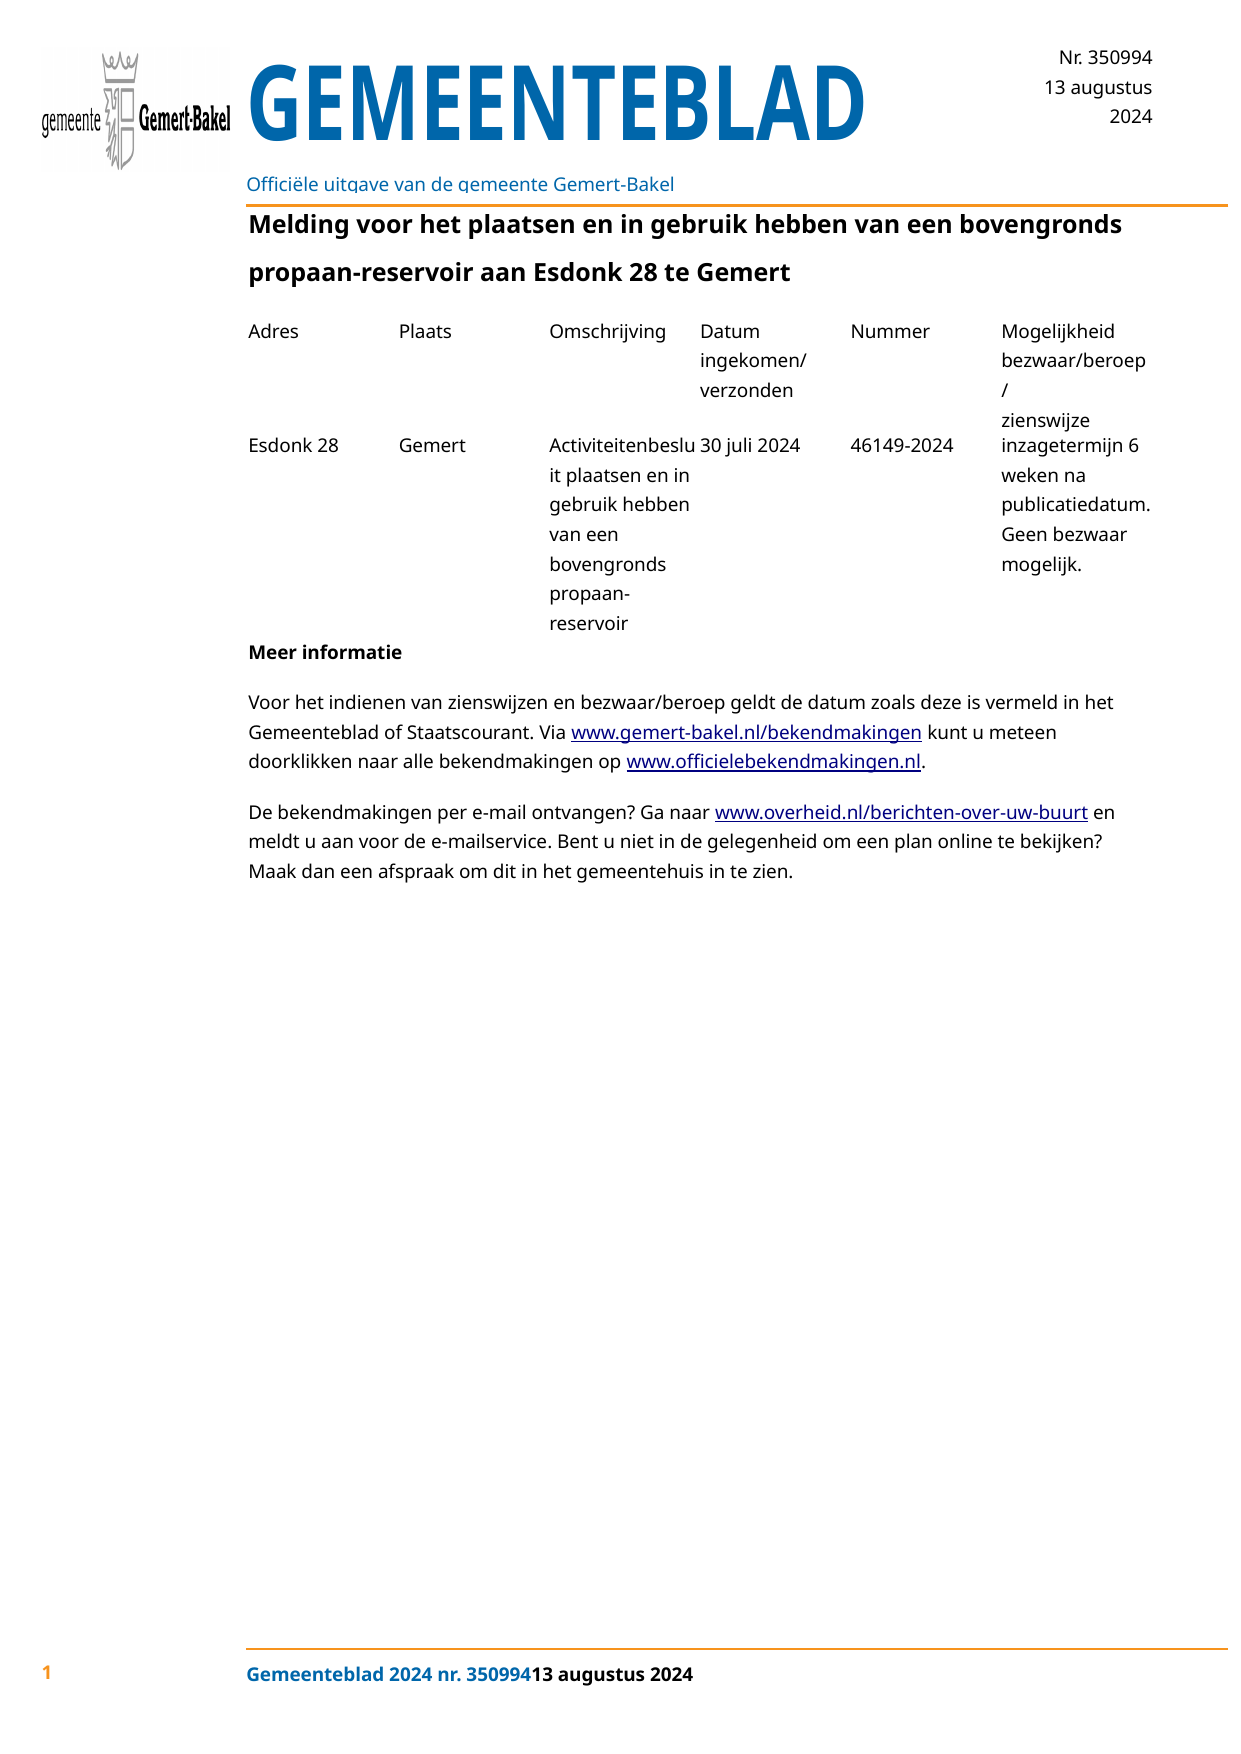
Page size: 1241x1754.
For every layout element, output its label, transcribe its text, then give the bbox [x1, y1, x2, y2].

table_header Nummer [850, 318, 1001, 432]
table_header Plaats [399, 318, 549, 432]
table_header Mogelijkheid bezwaar/beroep/ zienswijze [1001, 318, 1152, 432]
table_cell Esdonk 28 [248, 433, 398, 636]
table_cell 46149-2024 [850, 433, 1001, 636]
table_cell Gemert [399, 433, 549, 636]
table_cell 30 juli 2024 [700, 433, 850, 636]
text Meer informatie [248, 639, 1152, 665]
table_header Adres [248, 318, 398, 432]
text Voor het indienen van zienswijzen en bezwaar/beroep geldt de datum zoals deze is vermeld in het Gemeenteblad of Staatscourant. Via www.gemert-bakel.nl/bekendmakingen kunt u meteen doorklikken naar alle bekendmakingen op www.officielebekendmakingen.nl. [248, 689, 1152, 774]
table_cell inzagetermijn 6 weken na publicatiedatum. Geen bezwaar mogelijk. [1001, 433, 1152, 636]
table_header Omschrijving [549, 318, 700, 432]
table_header Datum ingekomen/ verzonden [700, 318, 850, 432]
table_cell Activiteitenbesluit plaatsen en in gebruik hebben van een bovengronds propaan-reservoir [549, 433, 700, 636]
text De bekendmakingen per e-mail ontvangen? Ga naar www.overheid.nl/berichten-over-uw-buurt en meldt u aan voor de e-mailservice. Bent u niet in de gelegenheid om een plan online te bekijken? Maak dan een afspraak om dit in het gemeentehuis in te zien. [248, 799, 1152, 884]
picture [41, 47, 231, 172]
text Melding voor het plaatsen en in gebruik hebben van een bovengronds propaan-reservoir aan Esdonk 28 te Gemert [248, 207, 1152, 288]
